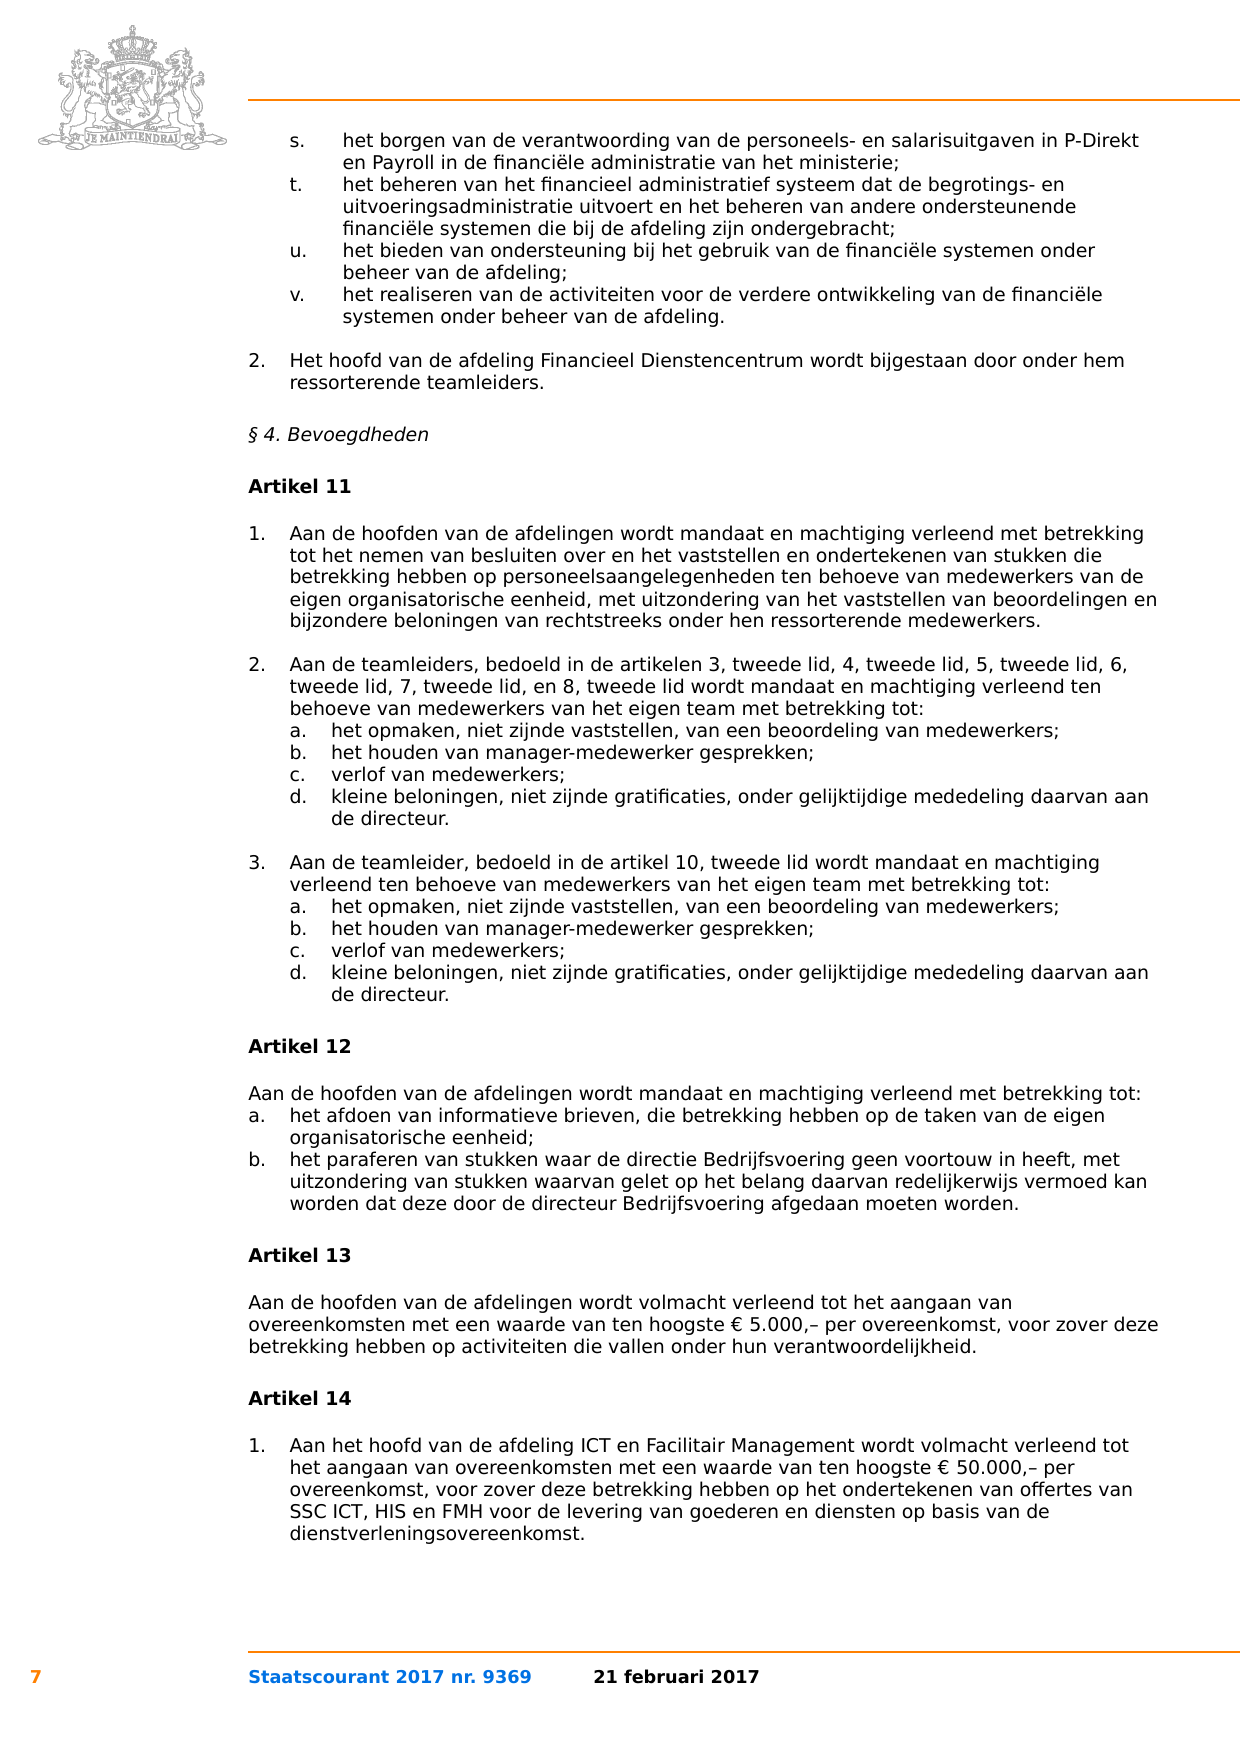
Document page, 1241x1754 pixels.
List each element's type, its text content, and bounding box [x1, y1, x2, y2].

text a. het opmaken, niet zijnde vaststellen, van een beoordeling van medewerkers; [289, 896, 1163, 918]
text a. het afdoen van informatieve brieven, die betrekking hebben op de taken van de eigen organisatorische eenheid; [248, 1105, 1163, 1149]
text Aan de hoofden van de afdelingen wordt volmacht verleend tot het aangaan van overeenkomsten met een waarde van ten hoogste € 5.000,– per overeenkomst, voor zover deze betrekking hebben op activiteiten die vallen onder hun verantwoordelijkheid. [248, 1292, 1163, 1358]
text s. het borgen van de verantwoording van de personeels- en salarisuitgaven in P-Direkt en Payroll in de financiële administratie van het ministerie; [289, 130, 1163, 174]
text d. kleine beloningen, niet zijnde gratificaties, onder gelijktijdige mededeling daarvan aan de directeur. [289, 786, 1163, 830]
picture [38, 25, 227, 150]
subtitle Artikel 11 [248, 476, 1163, 497]
text 3. Aan de teamleider, bedoeld in de artikel 10, tweede lid wordt mandaat en machtiging verleend ten behoeve van medewerkers van het eigen team met betrekking tot: [248, 852, 1163, 896]
subtitle Artikel 12 [248, 1036, 1163, 1058]
subtitle Artikel 14 [248, 1388, 1163, 1409]
text c. verlof van medewerkers; [289, 764, 1163, 786]
text b. het paraferen van stukken waar de directie Bedrijfsvoering geen voortouw in heeft, met uitzondering van stukken waarvan gelet op het belang daarvan redelijkerwijs vermoed kan worden dat deze door de directeur Bedrijfsvoering afgedaan moeten worden. [248, 1149, 1163, 1215]
text 2. Aan de teamleiders, bedoeld in de artikelen 3, tweede lid, 4, tweede lid, 5, tweede lid, 6, tweede lid, 7, tweede lid, en 8, tweede lid wordt mandaat en machtiging verleend ten behoeve van medewerkers van het eigen team met betrekking tot: [248, 654, 1163, 720]
subtitle § 4. Bevoegdheden [248, 423, 1163, 446]
text v. het realiseren van de activiteiten voor de verdere ontwikkeling van de financiële systemen onder beheer van de afdeling. [289, 284, 1163, 328]
text u. het bieden van ondersteuning bij het gebruik van de financiële systemen onder beheer van de afdeling; [289, 240, 1163, 284]
text Aan de hoofden van de afdelingen wordt mandaat en machtiging verleend met betrekking tot: [248, 1083, 1163, 1105]
text a. het opmaken, niet zijnde vaststellen, van een beoordeling van medewerkers; [289, 720, 1163, 742]
text b. het houden van manager-medewerker gesprekken; [289, 918, 1163, 940]
text 1. Aan het hoofd van de afdeling ICT en Facilitair Management wordt volmacht verleend tot het aangaan van overeenkomsten met een waarde van ten hoogste € 50.000,– per overeenkomst, voor zover deze betrekking hebben op het ondertekenen van offertes van SSC ICT, HIS en FMH voor de levering van goederen en diensten op basis van de dienstverleningsovereenkomst. [248, 1434, 1163, 1544]
text t. het beheren van het financieel administratief systeem dat de begrotings- en uitvoeringsadministratie uitvoert en het beheren van andere ondersteunende financiële systemen die bij de afdeling zijn ondergebracht; [289, 174, 1163, 240]
text 1. Aan de hoofden van de afdelingen wordt mandaat en machtiging verleend met betrekking tot het nemen van besluiten over en het vaststellen en ondertekenen van stukken die betrekking hebben op personeelsaangelegenheden ten behoeve van medewerkers van de eigen organisatorische eenheid, met uitzondering van het vaststellen van beoordelingen en bijzondere beloningen van rechtstreeks onder hen ressorterende medewerkers. [248, 522, 1163, 632]
text c. verlof van medewerkers; [289, 940, 1163, 962]
text d. kleine beloningen, niet zijnde gratificaties, onder gelijktijdige mededeling daarvan aan de directeur. [289, 962, 1163, 1006]
text b. het houden van manager-medewerker gesprekken; [289, 742, 1163, 764]
subtitle Artikel 13 [248, 1245, 1163, 1267]
text 2. Het hoofd van de afdeling Financieel Dienstencentrum wordt bijgestaan door onder hem ressorterende teamleiders. [248, 349, 1163, 393]
